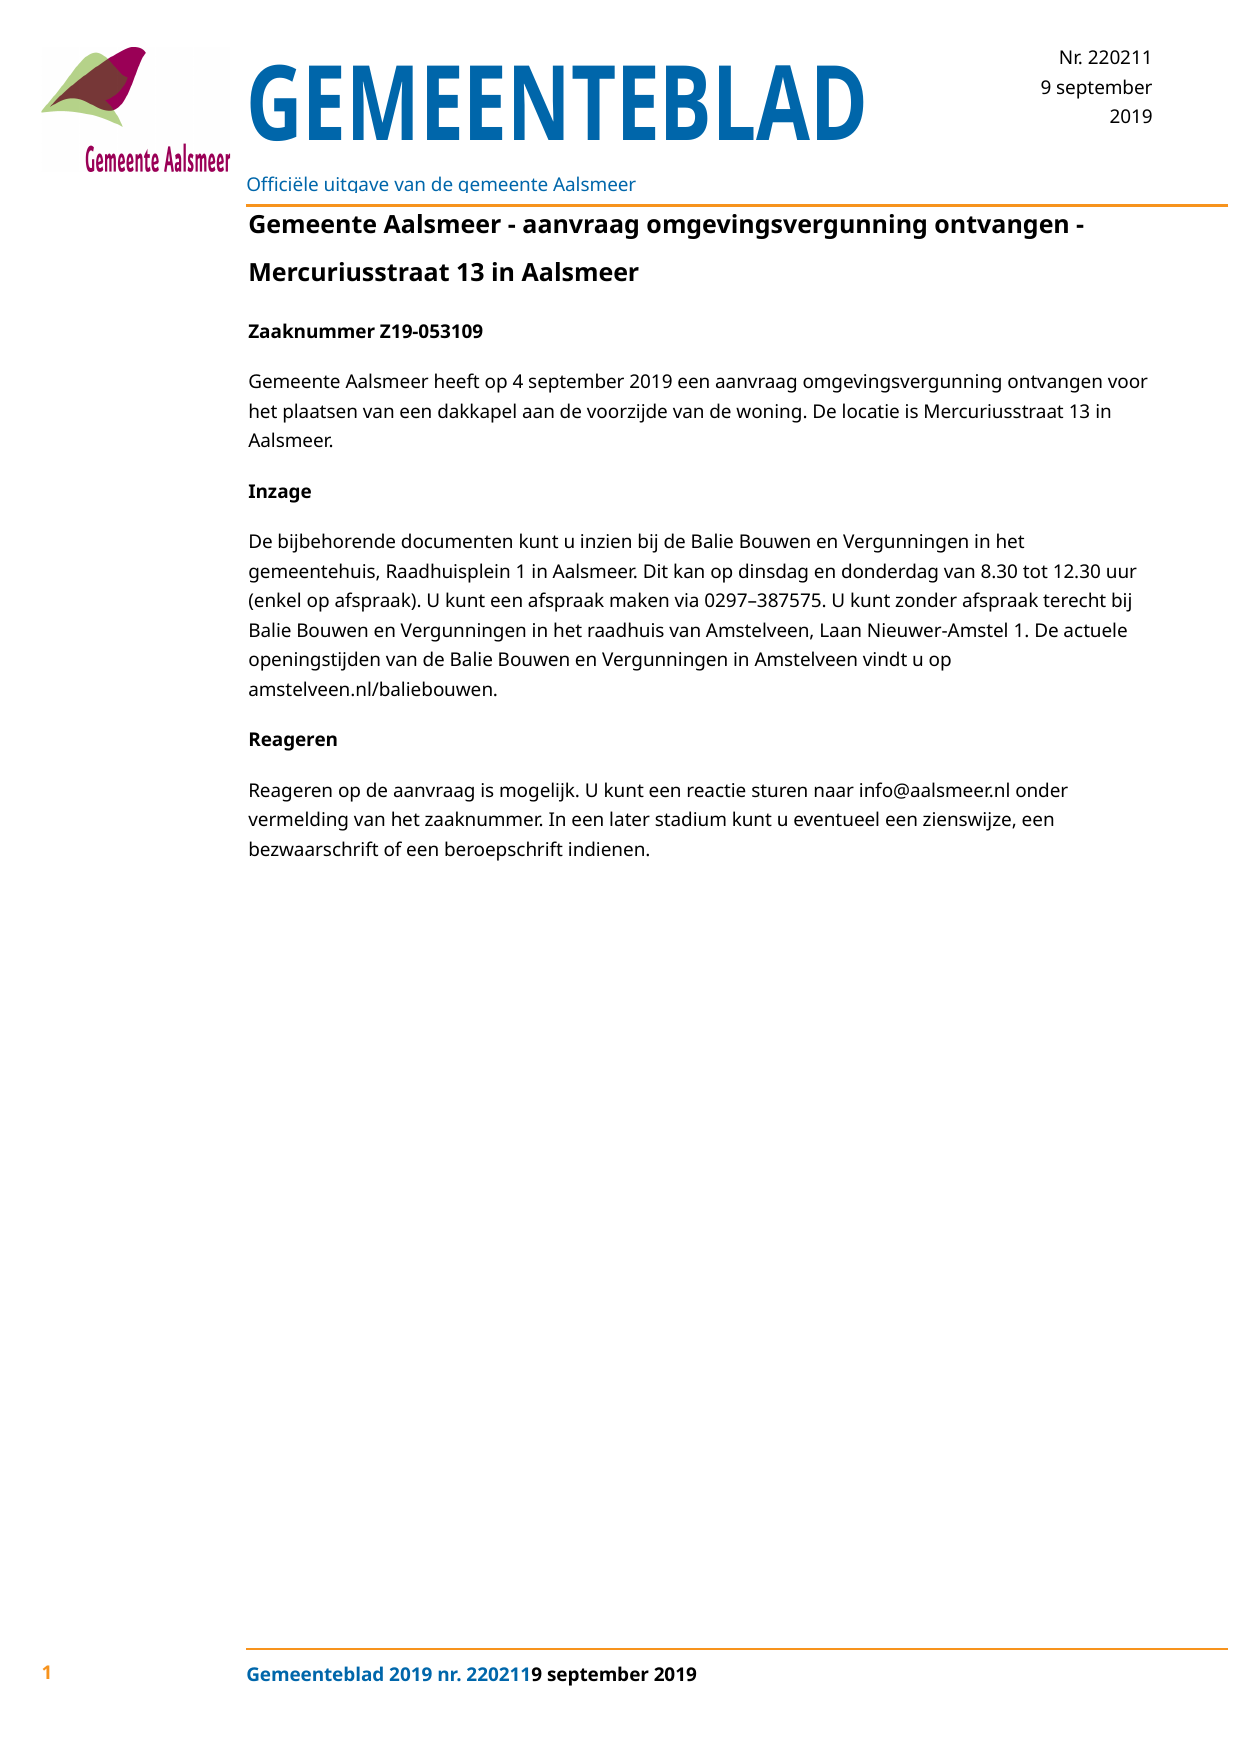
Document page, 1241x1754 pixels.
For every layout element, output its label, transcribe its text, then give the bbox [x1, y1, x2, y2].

text De bijbehorende documenten kunt u inzien bij de Balie Bouwen en Vergunningen in het gemeentehuis, Raadhuisplein 1 in Aalsmeer. Dit kan op dinsdag en donderdag van 8.30 tot 12.30 uur (enkel op afspraak). U kunt een afspraak maken via 0297–387575. U kunt zonder afspraak terecht bij Balie Bouwen en Vergunningen in het raadhuis van Amstelveen, Laan Nieuwer-Amstel 1. De actuele openingstijden van de Balie Bouwen en Vergunningen in Amstelveen vindt u op amstelveen.nl/baliebouwen. [248, 528, 1152, 702]
text Gemeente Aalsmeer heeft op 4 september 2019 een aanvraag omgevingsvergunning ontvangen voor het plaatsen van een dakkapel aan de voorzijde van de woning. De locatie is Mercuriusstraat 13 in Aalsmeer. [248, 368, 1152, 453]
text Gemeente Aalsmeer - aanvraag omgevingsvergunning ontvangen - Mercuriusstraat 13 in Aalsmeer [248, 207, 1152, 288]
text Reageren op de aanvraag is mogelijk. U kunt een reactie sturen naar info@aalsmeer.nl onder vermelding van het zaaknummer. In een later stadium kunt u eventueel een zienswijze, een bezwaarschrift of een beroepschrift indienen. [248, 777, 1152, 862]
text Inzage [248, 478, 1152, 504]
text Zaaknummer Z19-053109 [248, 318, 1152, 344]
picture [41, 47, 231, 172]
text Reageren [248, 727, 1152, 752]
